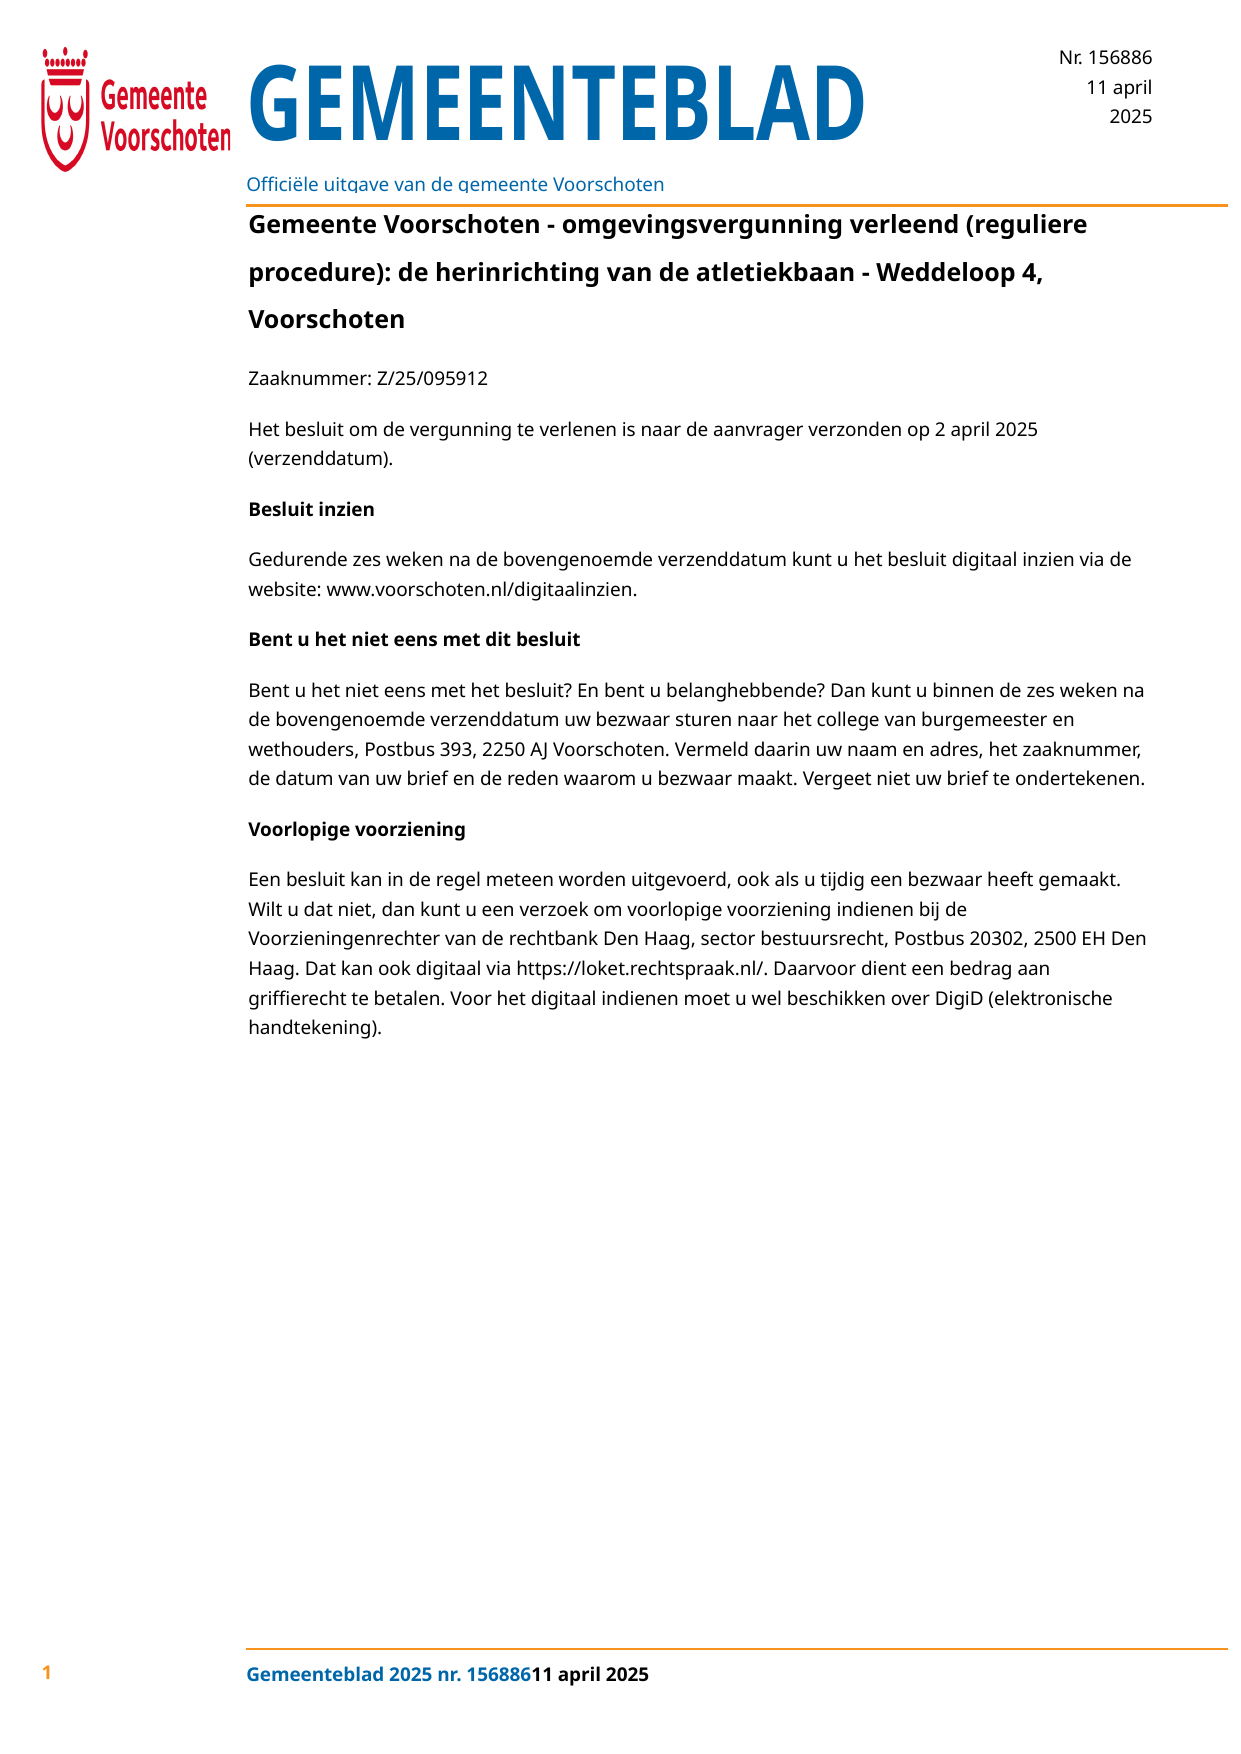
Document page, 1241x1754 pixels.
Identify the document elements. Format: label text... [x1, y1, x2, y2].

text Gedurende zes weken na de bovengenoemde verzenddatum kunt u het besluit digitaal inzien via de website: www.voorschoten.nl/digitaalinzien. [248, 546, 1152, 602]
text Gemeente Voorschoten - omgevingsvergunning verleend (reguliere procedure): de herinrichting van de atletiekbaan - Weddeloop 4, Voorschoten [248, 207, 1152, 336]
text Besluit inzien [248, 496, 1152, 522]
text Het besluit om de vergunning te verlenen is naar de aanvrager verzonden op 2 april 2025 (verzenddatum). [248, 416, 1152, 471]
picture [41, 47, 231, 172]
text Zaaknummer: Z/25/095912 [248, 366, 1152, 391]
text Bent u het niet eens met het besluit? En bent u belanghebbende? Dan kunt u binnen de zes weken na de bovengenoemde verzenddatum uw bezwaar sturen naar het college van burgemeester en wethouders, Postbus 393, 2250 AJ Voorschoten. Vermeld daarin uw naam en adres, het zaaknummer, de datum van uw brief en de reden waarom u bezwaar maakt. Vergeet niet uw brief te ondertekenen. [248, 677, 1152, 791]
text Voorlopige voorziening [248, 816, 1152, 842]
text Bent u het niet eens met dit besluit [248, 626, 1152, 652]
text Een besluit kan in de regel meteen worden uitgevoerd, ook als u tijdig een bezwaar heeft gemaakt. Wilt u dat niet, dan kunt u een verzoek om voorlopige voorziening indienen bij de Voorzieningenrechter van de rechtbank Den Haag, sector bestuursrecht, Postbus 20302, 2500 EH Den Haag. Dat kan ook digitaal via https://loket.rechtspraak.nl/. Daarvoor dient een bedrag aan griffierecht te betalen. Voor het digitaal indienen moet u wel beschikken over DigiD (elektronische handtekening). [248, 866, 1152, 1040]
